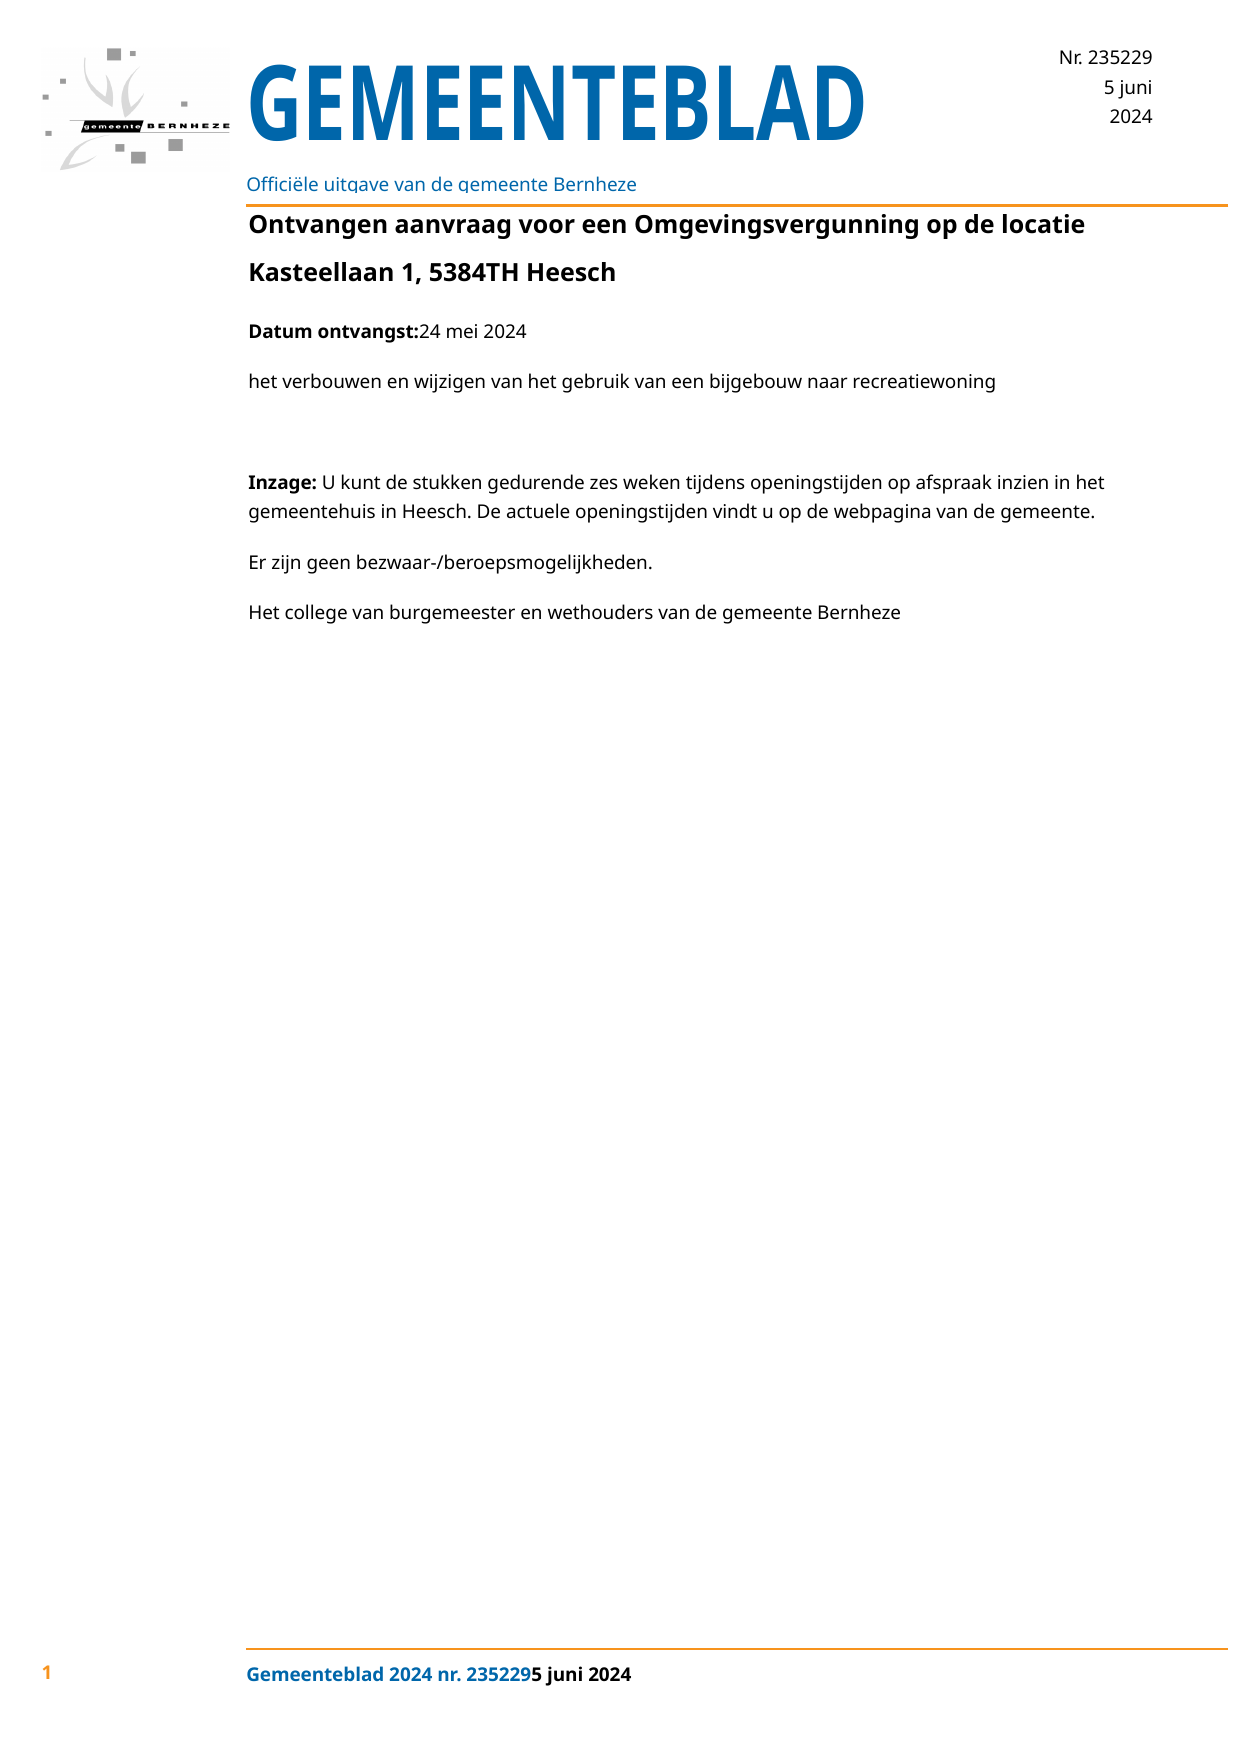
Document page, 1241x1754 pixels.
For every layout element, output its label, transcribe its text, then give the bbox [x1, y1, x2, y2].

text Ontvangen aanvraag voor een Omgevingsvergunning op de locatie Kasteellaan 1, 5384TH Heesch [248, 207, 1152, 288]
text Er zijn geen bezwaar-/beroepsmogelijkheden. [248, 549, 1152, 575]
text het verbouwen en wijzigen van het gebruik van een bijgebouw naar recreatiewoning [248, 368, 1152, 394]
picture [41, 47, 231, 172]
text Inzage: U kunt de stukken gedurende zes weken tijdens openingstijden op afspraak inzien in het gemeentehuis in Heesch. De actuele openingstijden vindt u op de webpagina van de gemeente. [248, 469, 1152, 524]
text Datum ontvangst:24 mei 2024 [248, 318, 1152, 344]
text Het college van burgemeester en wethouders van de gemeente Bernheze [248, 599, 1152, 625]
